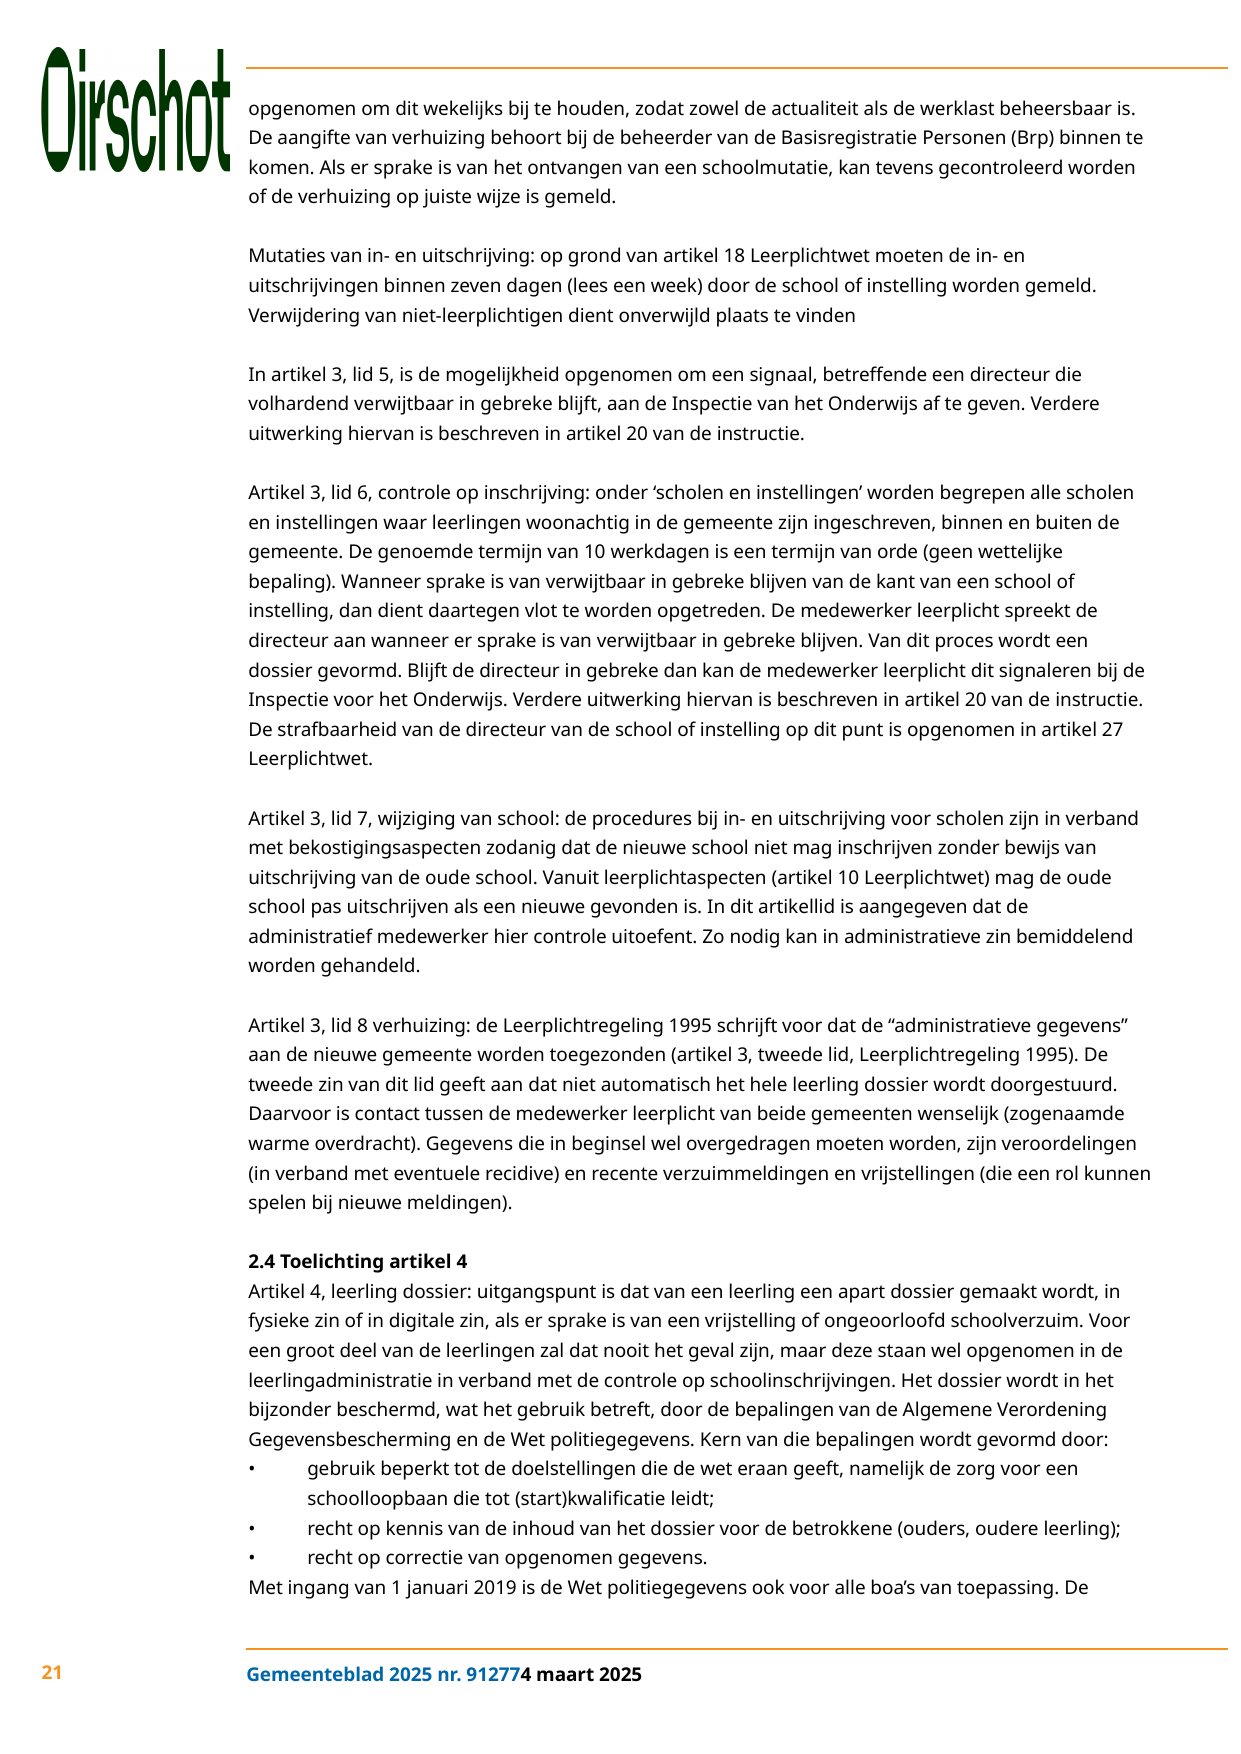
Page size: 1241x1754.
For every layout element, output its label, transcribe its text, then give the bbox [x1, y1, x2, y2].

text Met ingang van 1 januari 2019 is de Wet politiegegevens ook voor alle boa’s van toepassing. De [248, 1574, 1152, 1600]
text 2.4 Toelichting artikel 4 [248, 1248, 1152, 1274]
list gebruik beperkt tot de doelstellingen die de wet eraan geeft, namelijk de zorg voor een schoolloopbaan die tot (start)kwalificatie leidt; [248, 1456, 1152, 1511]
text Mutaties van in- en uitschrijving: op grond van artikel 18 Leerplichtwet moeten de in- en uitschrijvingen binnen zeven dagen (lees een week) door de school of instelling worden gemeld. Verwijdering van niet-leerplichtigen dient onverwijld plaats te vinden [248, 243, 1152, 328]
picture [41, 47, 231, 172]
text Artikel 4, leerling dossier: uitgangspunt is dat van een leerling een apart dossier gemaakt wordt, in fysieke zin of in digitale zin, als er sprake is van een vrijstelling of ongeoorloofd schoolverzuim. Voor een groot deel van de leerlingen zal dat nooit het geval zijn, maar deze staan wel opgenomen in de leerlingadministratie in verband met de controle op schoolinschrijvingen. Het dossier wordt in het bijzonder beschermd, wat het gebruik betreft, door de bepalingen van de Algemene Verordening Gegevensbescherming en de Wet politiegegevens. Kern van die bepalingen wordt gevormd door: [248, 1278, 1152, 1452]
text De strafbaarheid van de directeur van de school of instelling op dit punt is opgenomen in artikel 27 Leerplichtwet. [248, 716, 1152, 771]
text Artikel 3, lid 6, controle op inschrijving: onder ‘scholen en instellingen’ worden begrepen alle scholen en instellingen waar leerlingen woonachtig in de gemeente zijn ingeschreven, binnen en buiten de gemeente. De genoemde termijn van 10 werkdagen is een termijn van orde (geen wettelijke bepaling). Wanneer sprake is van verwijtbaar in gebreke blijven van de kant van een school of instelling, dan dient daartegen vlot te worden opgetreden. De medewerker leerplicht spreekt de directeur aan wanneer er sprake is van verwijtbaar in gebreke blijven. Van dit proces wordt een dossier gevormd. Blijft de directeur in gebreke dan kan de medewerker leerplicht dit signaleren bij de Inspectie voor het Onderwijs. Verdere uitwerking hiervan is beschreven in artikel 20 van de instructie. [248, 479, 1152, 712]
text opgenomen om dit wekelijks bij te houden, zodat zowel de actualiteit als de werklast beheersbaar is. De aangifte van verhuizing behoort bij de beheerder van de Basisregistratie Personen (Brp) binnen te komen. Als er sprake is van het ontvangen van een schoolmutatie, kan tevens gecontroleerd worden of de verhuizing op juiste wijze is gemeld. [248, 95, 1152, 209]
text Artikel 3, lid 8 verhuizing: de Leerplichtregeling 1995 schrijft voor dat de “administratieve gegevens” aan de nieuwe gemeente worden toegezonden (artikel 3, tweede lid, Leerplichtregeling 1995). De tweede zin van dit lid geeft aan dat niet automatisch het hele leerling dossier wordt doorgestuurd. Daarvoor is contact tussen de medewerker leerplicht van beide gemeenten wenselijk (zogenaamde warme overdracht). Gegevens die in beginsel wel overgedragen moeten worden, zijn veroordelingen (in verband met eventuele recidive) en recente verzuimmeldingen en vrijstellingen (die een rol kunnen spelen bij nieuwe meldingen). [248, 1012, 1152, 1215]
list recht op correctie van opgenomen gegevens. [248, 1544, 1152, 1570]
text In artikel 3, lid 5, is de mogelijkheid opgenomen om een signaal, betreffende een directeur die volhardend verwijtbaar in gebreke blijft, aan de Inspectie van het Onderwijs af te geven. Verdere uitwerking hiervan is beschreven in artikel 20 van de instructie. [248, 361, 1152, 446]
text Artikel 3, lid 7, wijziging van school: de procedures bij in- en uitschrijving voor scholen zijn in verband met bekostigingsaspecten zodanig dat de nieuwe school niet mag inschrijven zonder bewijs van uitschrijving van de oude school. Vanuit leerplichtaspecten (artikel 10 Leerplichtwet) mag de oude school pas uitschrijven als een nieuwe gevonden is. In dit artikellid is aangegeven dat de administratief medewerker hier controle uitoefent. Zo nodig kan in administratieve zin bemiddelend worden gehandeld. [248, 805, 1152, 978]
list recht op kennis van de inhoud van het dossier voor de betrokkene (ouders, oudere leerling); [248, 1515, 1152, 1541]
